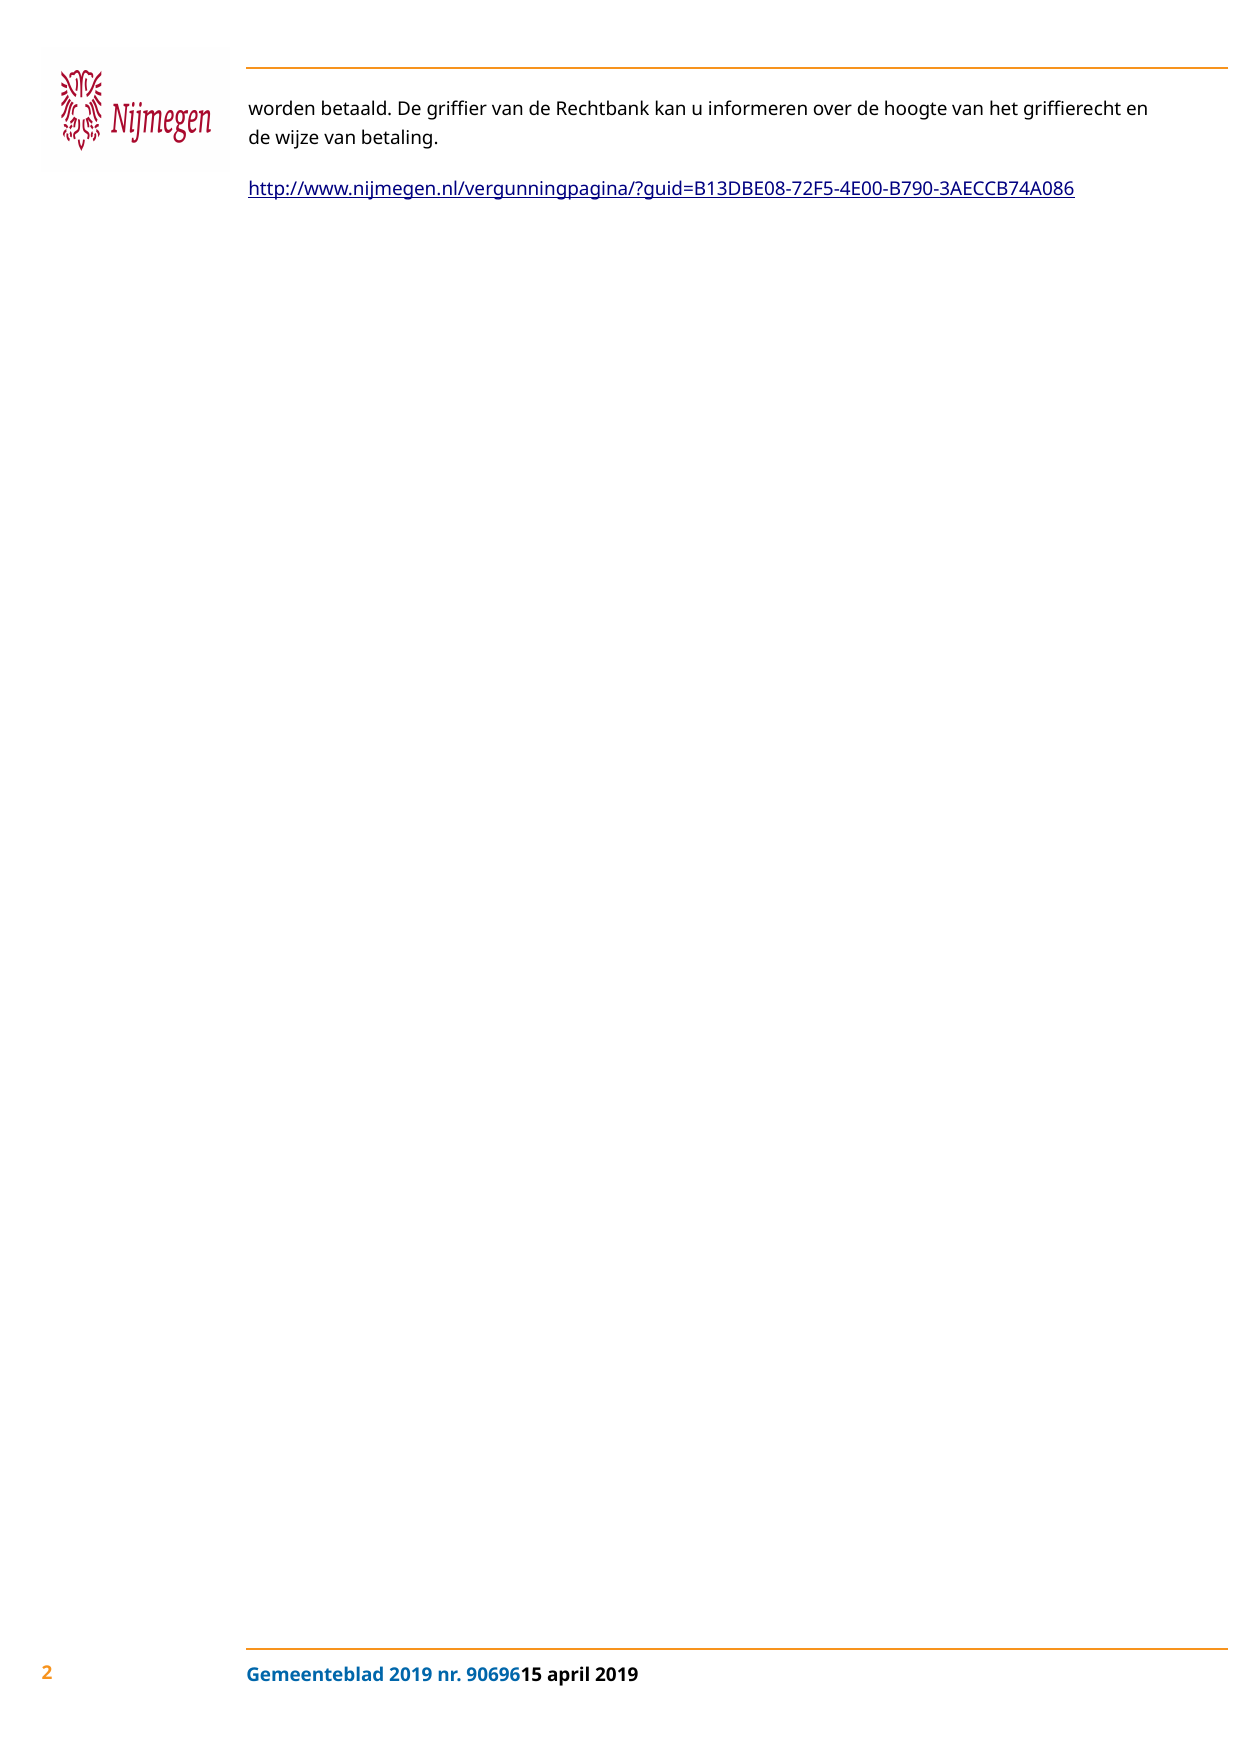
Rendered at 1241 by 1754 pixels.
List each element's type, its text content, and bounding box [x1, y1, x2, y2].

picture [41, 47, 231, 172]
text worden betaald. De griffier van de Rechtbank kan u informeren over de hoogte van het griffierecht en de wijze van betaling. [248, 95, 1152, 150]
text http://www.nijmegen.nl/vergunningpagina/?guid=B13DBE08-72F5-4E00-B790-3AECCB74A086 [248, 175, 1152, 201]
